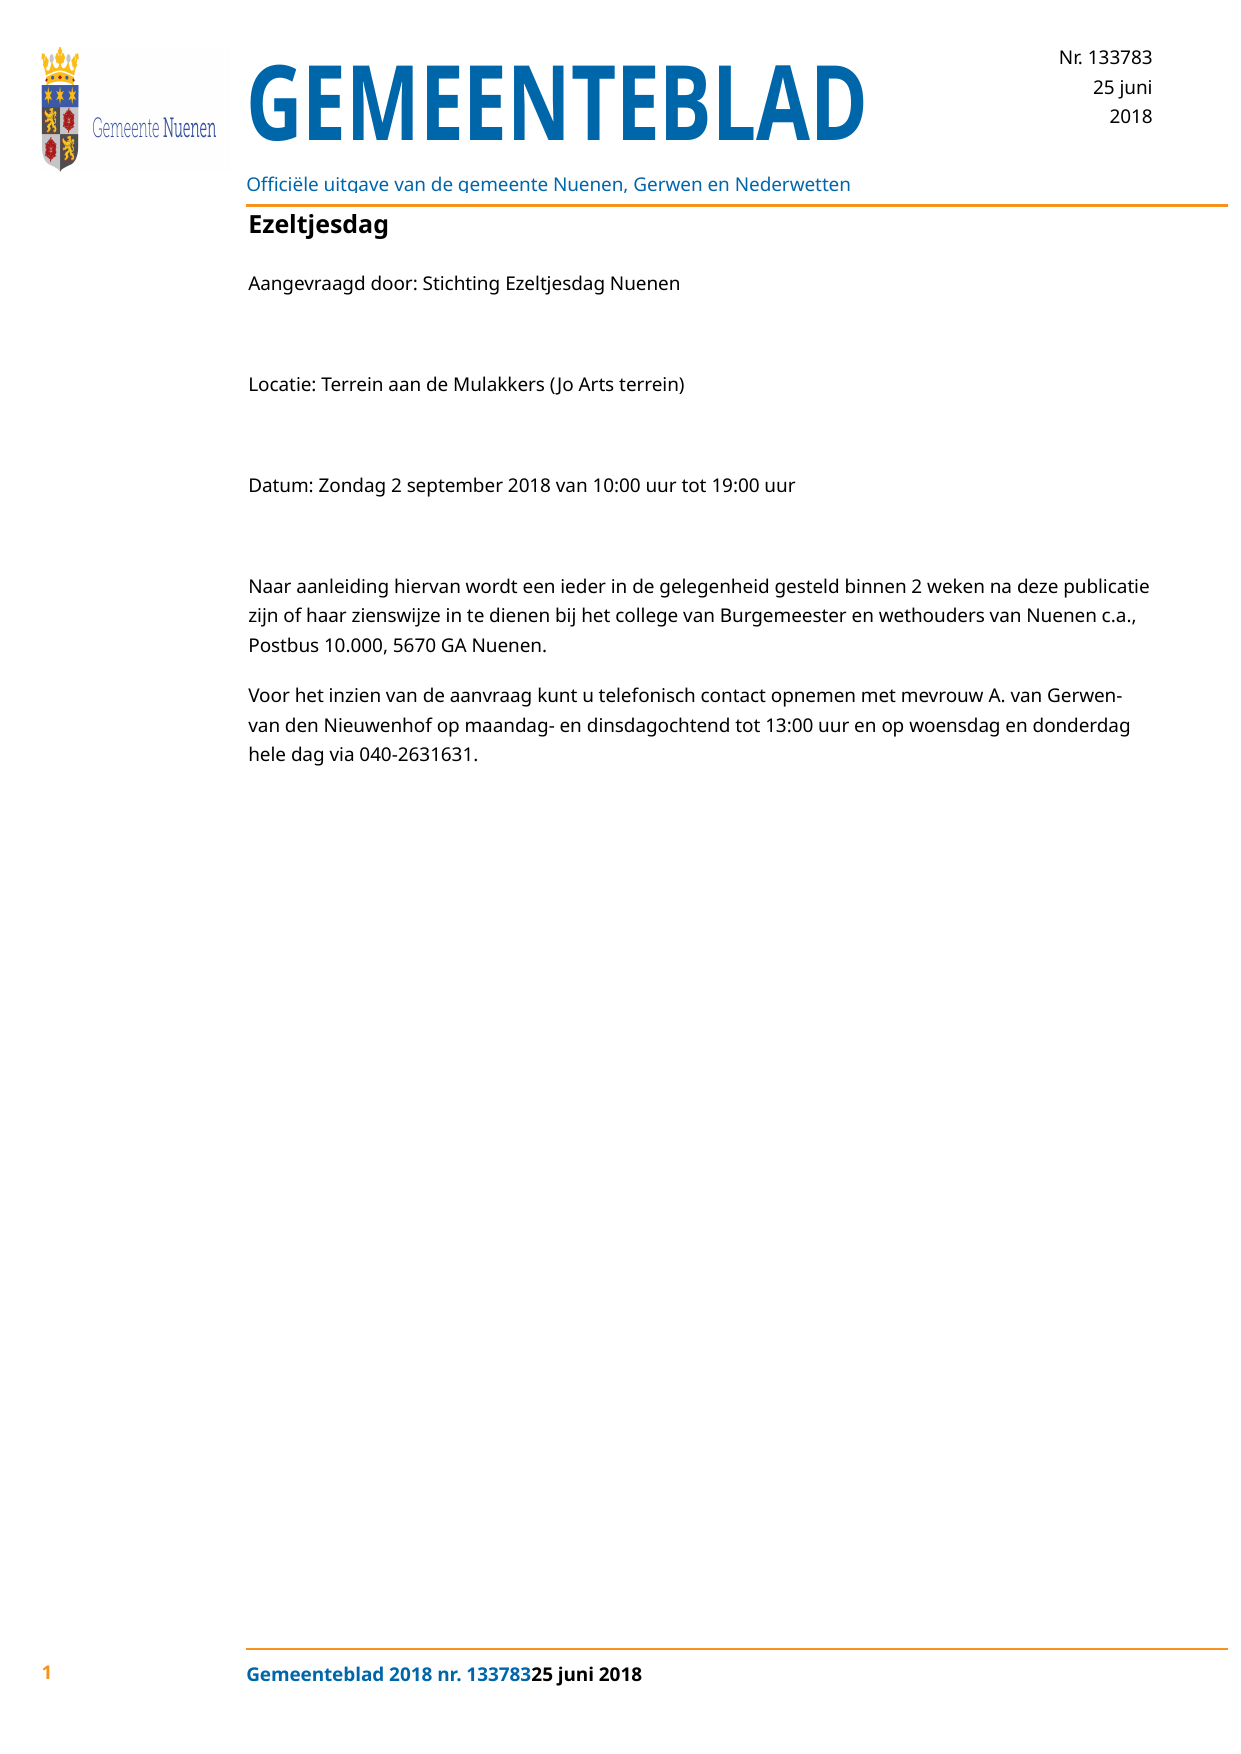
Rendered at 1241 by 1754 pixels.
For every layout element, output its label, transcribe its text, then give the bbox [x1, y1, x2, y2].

text Naar aanleiding hiervan wordt een ieder in de gelegenheid gesteld binnen 2 weken na deze publicatie zijn of haar zienswijze in te dienen bij het college van Burgemeester en wethouders van Nuenen c.a., Postbus 10.000, 5670 GA Nuenen. [248, 573, 1152, 658]
text Datum: Zondag 2 september 2018 van 10:00 uur tot 19:00 uur [248, 472, 1152, 498]
text Aangevraagd door: Stichting Ezeltjesdag Nuenen [248, 270, 1152, 296]
text Voor het inzien van de aanvraag kunt u telefonisch contact opnemen met mevrouw A. van Gerwen-van den Nieuwenhof op maandag- en dinsdagochtend tot 13:00 uur en op woensdag en donderdag hele dag via 040-2631631. [248, 682, 1152, 767]
text Locatie: Terrein aan de Mulakkers (Jo Arts terrein) [248, 371, 1152, 397]
text Ezeltjesdag [248, 207, 1152, 241]
picture [41, 47, 231, 172]
